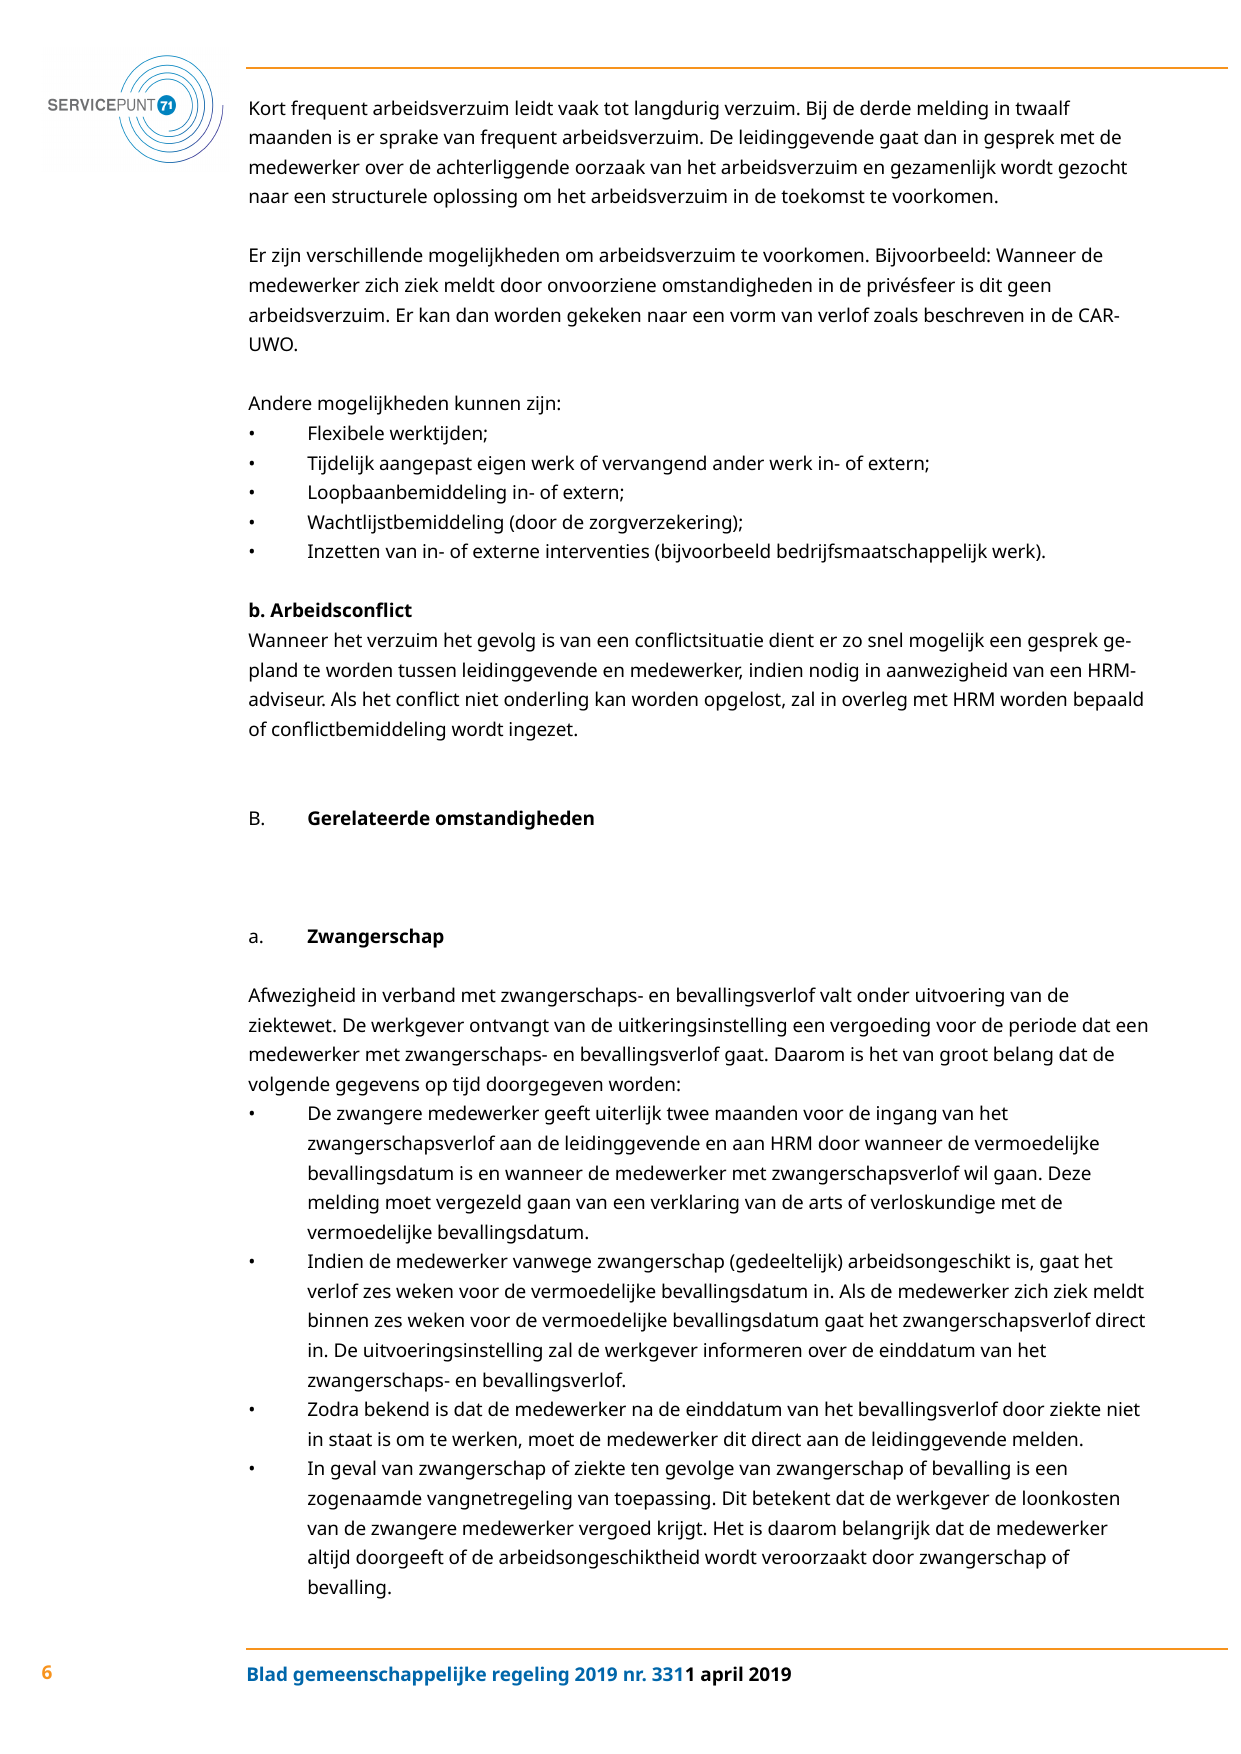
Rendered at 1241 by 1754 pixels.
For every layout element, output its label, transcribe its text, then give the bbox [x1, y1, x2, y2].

list Gerelateerde omstandigheden [248, 805, 1152, 831]
picture [41, 47, 231, 172]
list Loopbaanbemiddeling in- of extern; [248, 479, 1152, 505]
text Kort frequent arbeidsverzuim leidt vaak tot langdurig verzuim. Bij de derde melding in twaalf maanden is er sprake van frequent arbeidsverzuim. De leidinggevende gaat dan in gesprek met de medewerker over de achterliggende oorzaak van het arbeidsverzuim en gezamenlijk wordt gezocht naar een structurele oplossing om het arbeidsverzuim in de toekomst te voorkomen. [248, 95, 1152, 209]
list In geval van zwangerschap of ziekte ten gevolge van zwangerschap of bevalling is een zogenaamde vangnetregeling van toepassing. Dit betekent dat de werkgever de loonkosten van de zwangere medewerker vergoed krijgt. Het is daarom belangrijk dat de medewerker altijd doorgeeft of de arbeidsongeschiktheid wordt veroorzaakt door zwangerschap of bevalling. [248, 1456, 1152, 1600]
list Zwangerschap [248, 923, 1152, 949]
list Inzetten van in- of externe interventies (bijvoorbeeld bedrijfsmaatschappelijk werk). [248, 538, 1152, 564]
list Tijdelijk aangepast eigen werk of vervangend ander werk in- of extern; [248, 450, 1152, 476]
text Wanneer het verzuim het gevolg is van een conflictsituatie dient er zo snel mogelijk een gesprek ge-pland te worden tussen leidinggevende en medewerker, indien nodig in aanwezigheid van een HRM-adviseur. Als het conflict niet onderling kan worden opgelost, zal in overleg met HRM worden bepaald of conflictbemiddeling wordt ingezet. [248, 627, 1152, 742]
list Flexibele werktijden; [248, 420, 1152, 446]
list Zodra bekend is dat de medewerker na de einddatum van het bevallingsverlof door ziekte niet in staat is om te werken, moet de medewerker dit direct aan de leidinggevende melden. [248, 1396, 1152, 1452]
text Andere mogelijkheden kunnen zijn: [248, 391, 1152, 416]
text b. Arbeidsconflict [248, 598, 1152, 623]
text Er zijn verschillende mogelijkheden om arbeidsverzuim te voorkomen. Bijvoorbeeld: Wanneer de medewerker zich ziek meldt door onvoorziene omstandigheden in de privésfeer is dit geen arbeidsverzuim. Er kan dan worden gekeken naar een vorm van verlof zoals beschreven in de CAR-UWO. [248, 243, 1152, 357]
text Afwezigheid in verband met zwangerschaps- en bevallingsverlof valt onder uitvoering van de ziektewet. De werkgever ontvangt van de uitkeringsinstelling een vergoeding voor de periode dat een medewerker met zwangerschaps- en bevallingsverlof gaat. Daarom is het van groot belang dat de volgende gegevens op tijd doorgegeven worden: [248, 982, 1152, 1097]
list De zwangere medewerker geeft uiterlijk twee maanden voor de ingang van het zwangerschapsverlof aan de leidinggevende en aan HRM door wanneer de vermoedelijke bevallingsdatum is en wanneer de medewerker met zwangerschapsverlof wil gaan. Deze melding moet vergezeld gaan van een verklaring van de arts of verloskundige met de vermoedelijke bevallingsdatum. [248, 1101, 1152, 1245]
list Indien de medewerker vanwege zwangerschap (gedeeltelijk) arbeidsongeschikt is, gaat het verlof zes weken voor de vermoedelijke bevallingsdatum in. Als de medewerker zich ziek meldt binnen zes weken voor de vermoedelijke bevallingsdatum gaat het zwangerschapsverlof direct in. De uitvoeringsinstelling zal de werkgever informeren over de einddatum van het zwangerschaps- en bevallingsverlof. [248, 1248, 1152, 1393]
list Wachtlijstbemiddeling (door de zorgverzekering); [248, 509, 1152, 535]
